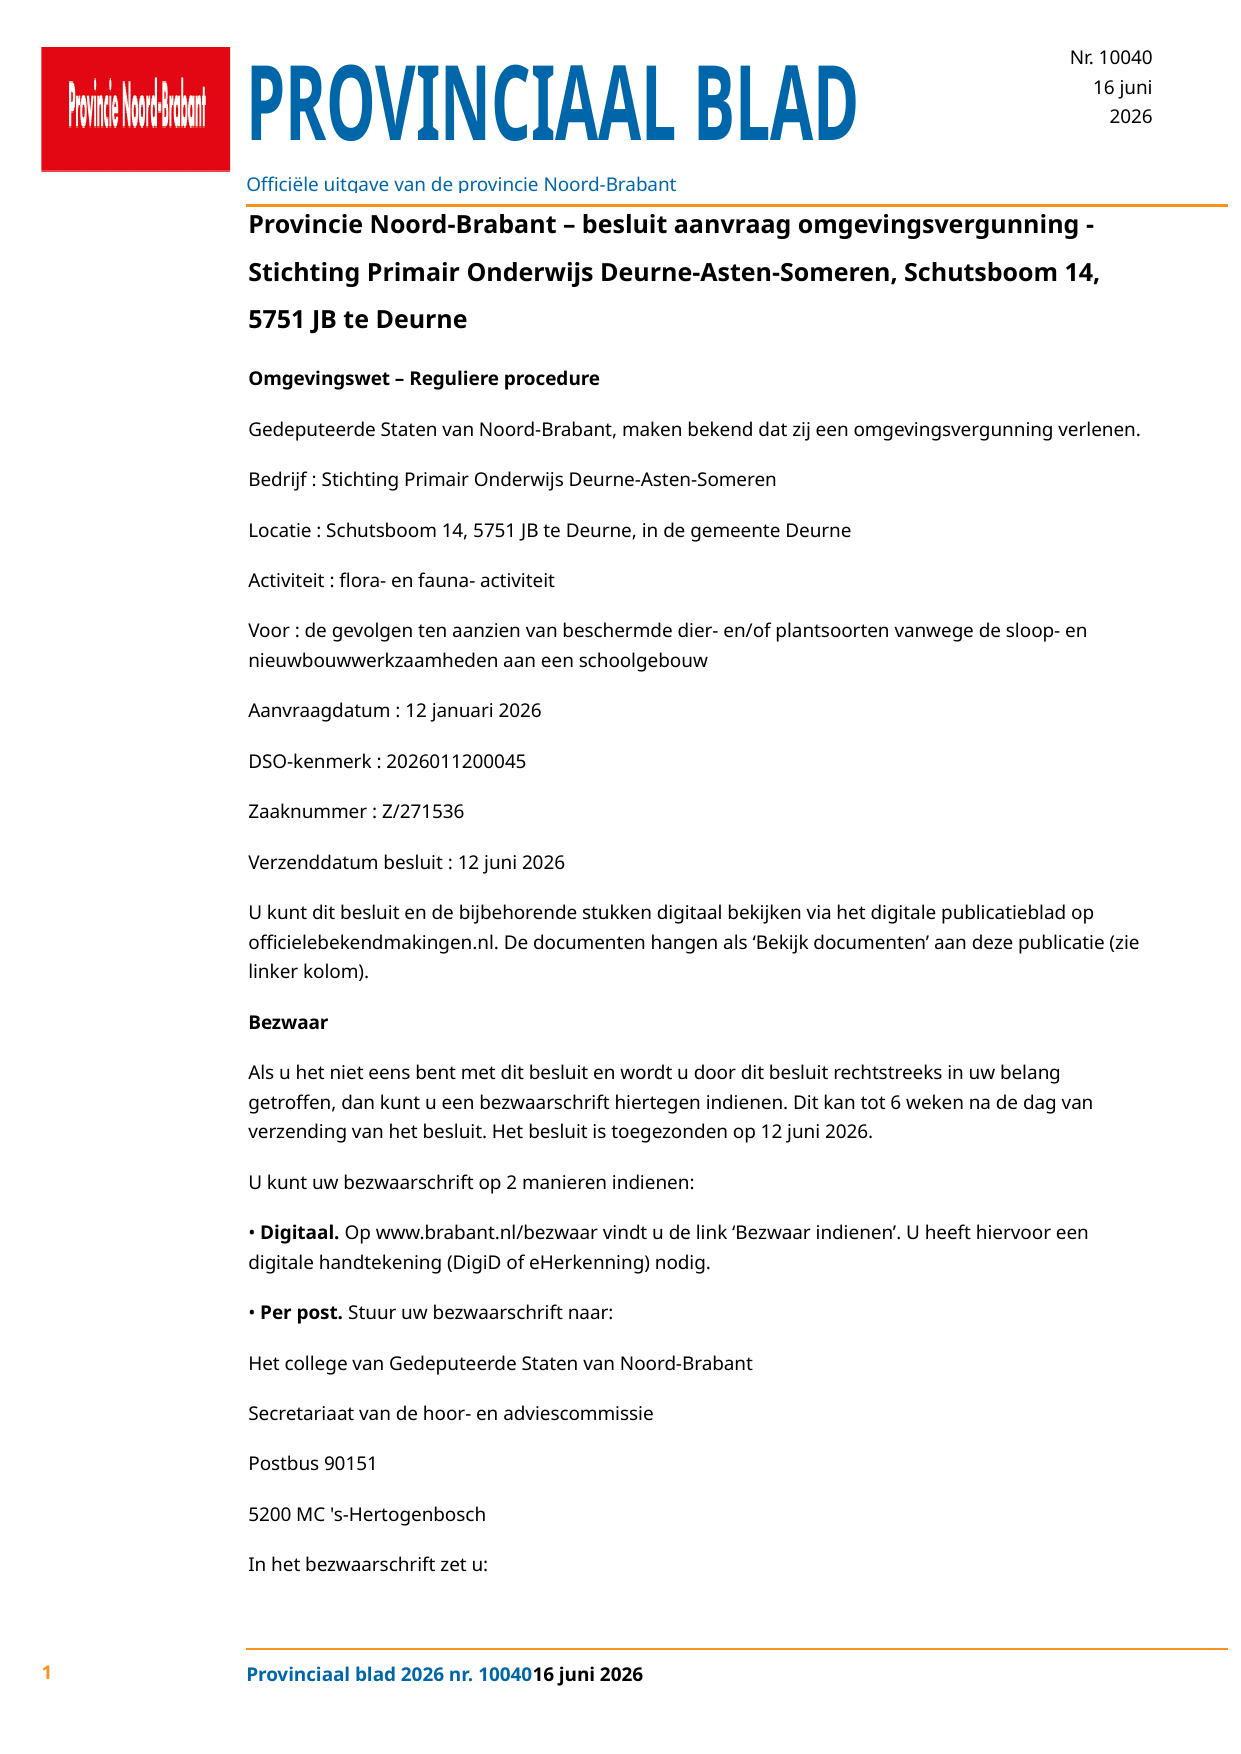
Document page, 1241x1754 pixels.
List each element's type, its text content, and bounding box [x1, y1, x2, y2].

text Als u het niet eens bent met dit besluit en wordt u door dit besluit rechtstreeks in uw belang getroffen, dan kunt u een bezwaarschrift hiertegen indienen. Dit kan tot 6 weken na de dag van verzending van het besluit. Het besluit is toegezonden op 12 juni 2026. [248, 1059, 1152, 1144]
text Bedrijf : Stichting Primair Onderwijs Deurne-Asten-Someren [248, 466, 1152, 492]
picture [41, 47, 231, 172]
text Gedeputeerde Staten van Noord-Brabant, maken bekend dat zij een omgevingsvergunning verlenen. [248, 416, 1152, 442]
text Omgevingswet – Reguliere procedure [248, 366, 1152, 391]
text In het bezwaarschrift zet u: [248, 1551, 1152, 1577]
text Verzenddatum besluit : 12 juni 2026 [248, 849, 1152, 874]
text Het college van Gedeputeerde Staten van Noord-Brabant [248, 1350, 1152, 1375]
text Zaaknummer : Z/271536 [248, 798, 1152, 824]
text Provincie Noord-Brabant – besluit aanvraag omgevingsvergunning - Stichting Primair Onderwijs Deurne-Asten-Someren, Schutsboom 14, 5751 JB te Deurne [248, 207, 1152, 336]
text Voor : de gevolgen ten aanzien van beschermde dier- en/of plantsoorten vanwege de sloop- en nieuwbouwwerkzaamheden aan een schoolgebouw [248, 618, 1152, 673]
text • Digitaal. Op www.brabant.nl/bezwaar vindt u de link ‘Bezwaar indienen’. U heeft hiervoor een digitale handtekening (DigiD of eHerkenning) nodig. [248, 1219, 1152, 1274]
text • Per post. Stuur uw bezwaarschrift naar: [248, 1299, 1152, 1325]
text Secretariaat van de hoor- en adviescommissie [248, 1400, 1152, 1426]
text Bezwaar [248, 1009, 1152, 1034]
text DSO-kenmerk : 2026011200045 [248, 748, 1152, 774]
text Aanvraagdatum : 12 januari 2026 [248, 698, 1152, 723]
text Postbus 90151 [248, 1451, 1152, 1476]
text Locatie : Schutsboom 14, 5751 JB te Deurne, in de gemeente Deurne [248, 517, 1152, 542]
text Activiteit : flora- en fauna- activiteit [248, 567, 1152, 593]
text U kunt dit besluit en de bijbehorende stukken digitaal bekijken via het digitale publicatieblad op officielebekendmakingen.nl. De documenten hangen als ‘Bekijk documenten’ aan deze publicatie (zie linker kolom). [248, 899, 1152, 984]
text 5200 MC 's‑Hertogenbosch [248, 1501, 1152, 1527]
text U kunt uw bezwaarschrift op 2 manieren indienen: [248, 1169, 1152, 1194]
